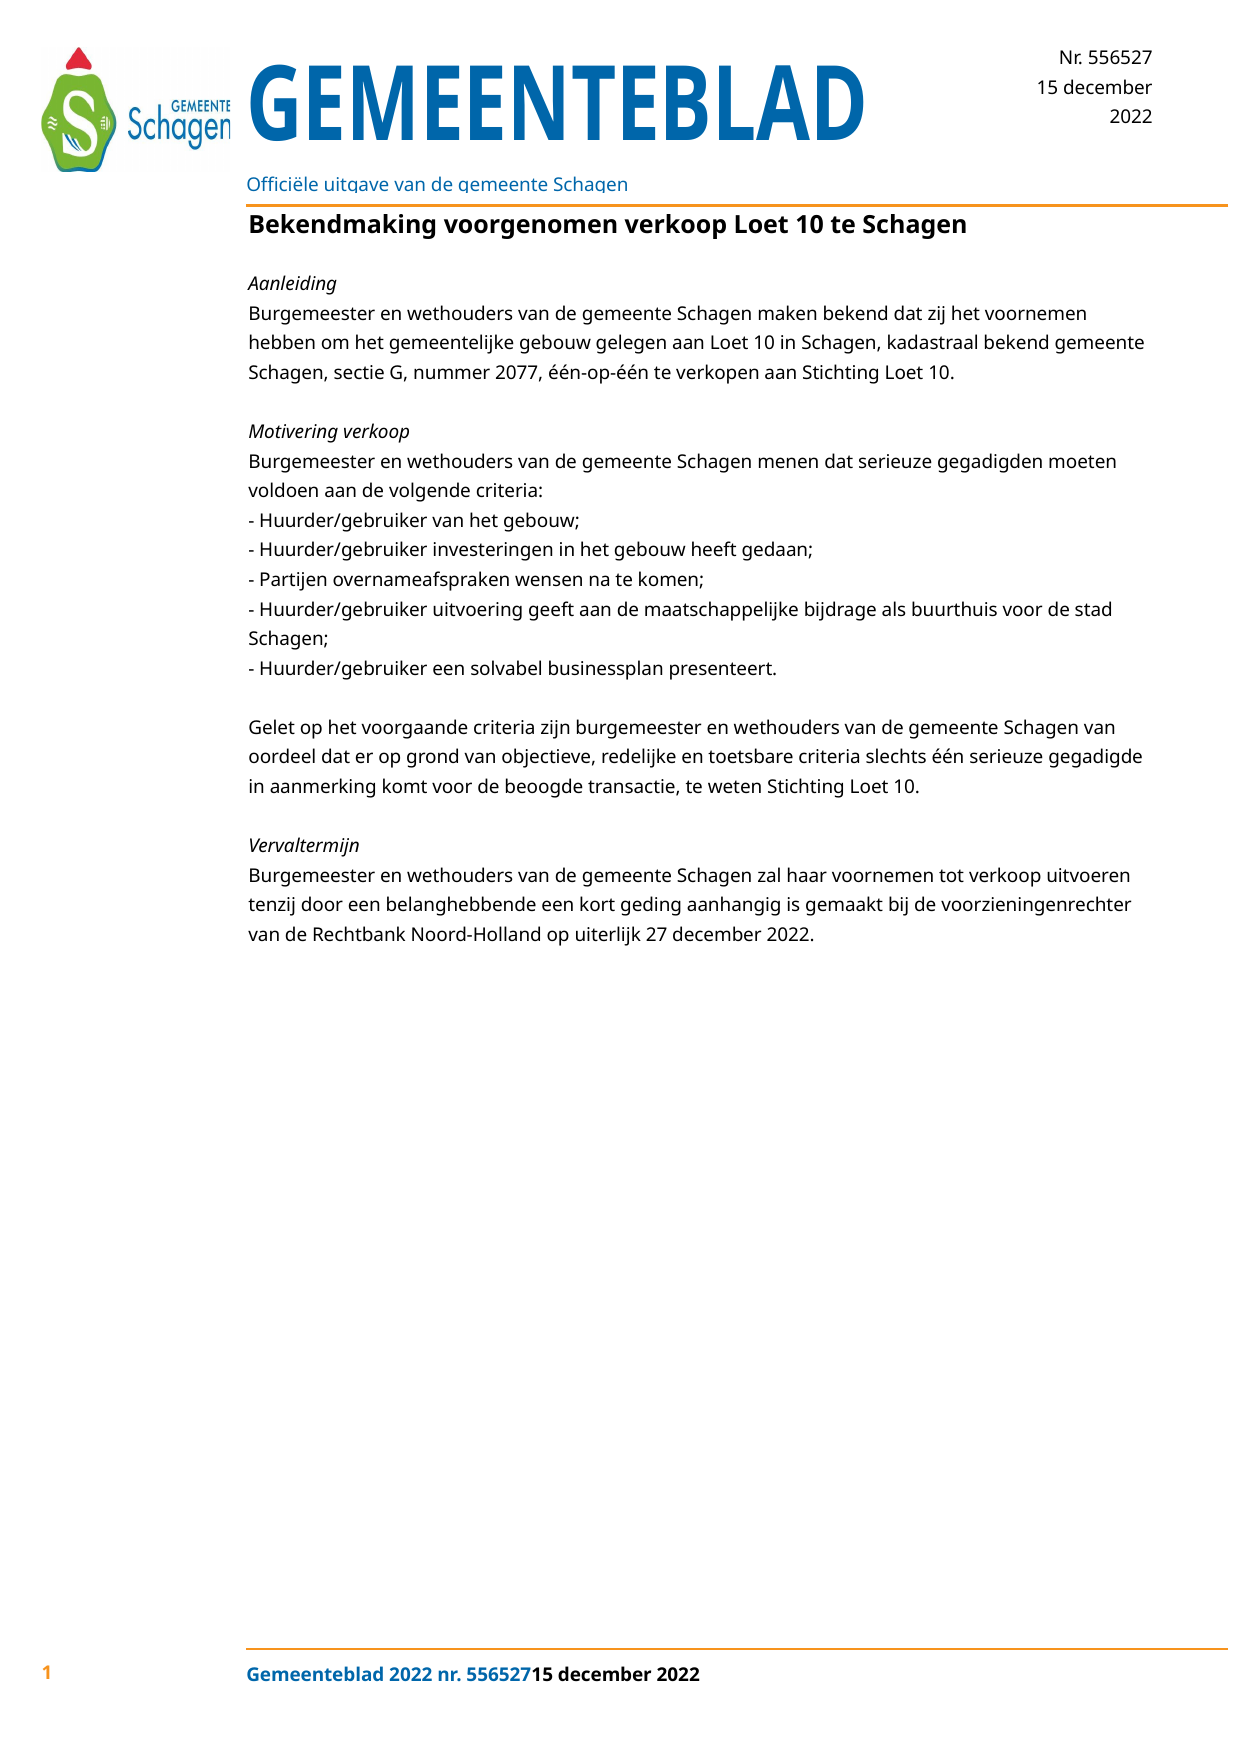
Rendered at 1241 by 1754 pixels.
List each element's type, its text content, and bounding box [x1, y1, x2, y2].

text Burgemeester en wethouders van de gemeente Schagen zal haar voornemen tot verkoop uitvoeren tenzij door een belanghebbende een kort geding aanhangig is gemaakt bij de voorzieningenrechter van de Rechtbank Noord-Holland op uiterlijk 27 december 2022. [248, 862, 1152, 947]
text Burgemeester en wethouders van de gemeente Schagen maken bekend dat zij het voornemen hebben om het gemeentelijke gebouw gelegen aan Loet 10 in Schagen, kadastraal bekend gemeente Schagen, sectie G, nummer 2077, één-op-één te verkopen aan Stichting Loet 10. [248, 300, 1152, 385]
text - Partijen overnameafspraken wensen na te komen; [248, 566, 1152, 592]
text Motivering verkoop [248, 418, 1152, 444]
text - Huurder/gebruiker van het gebouw; [248, 507, 1152, 533]
text Burgemeester en wethouders van de gemeente Schagen menen dat serieuze gegadigden moeten voldoen aan de volgende criteria: [248, 448, 1152, 503]
text Vervaltermijn [248, 832, 1152, 858]
picture [41, 47, 231, 172]
text Aanleiding [248, 270, 1152, 296]
text - Huurder/gebruiker investeringen in het gebouw heeft gedaan; [248, 537, 1152, 562]
text - Huurder/gebruiker uitvoering geeft aan de maatschappelijke bijdrage als buurthuis voor de stad Schagen; [248, 596, 1152, 651]
text - Huurder/gebruiker een solvabel businessplan presenteert. [248, 655, 1152, 681]
text Gelet op het voorgaande criteria zijn burgemeester en wethouders van de gemeente Schagen van oordeel dat er op grond van objectieve, redelijke en toetsbare criteria slechts één serieuze gegadigde in aanmerking komt voor de beoogde transactie, te weten Stichting Loet 10. [248, 714, 1152, 799]
text Bekendmaking voorgenomen verkoop Loet 10 te Schagen [248, 207, 1152, 241]
